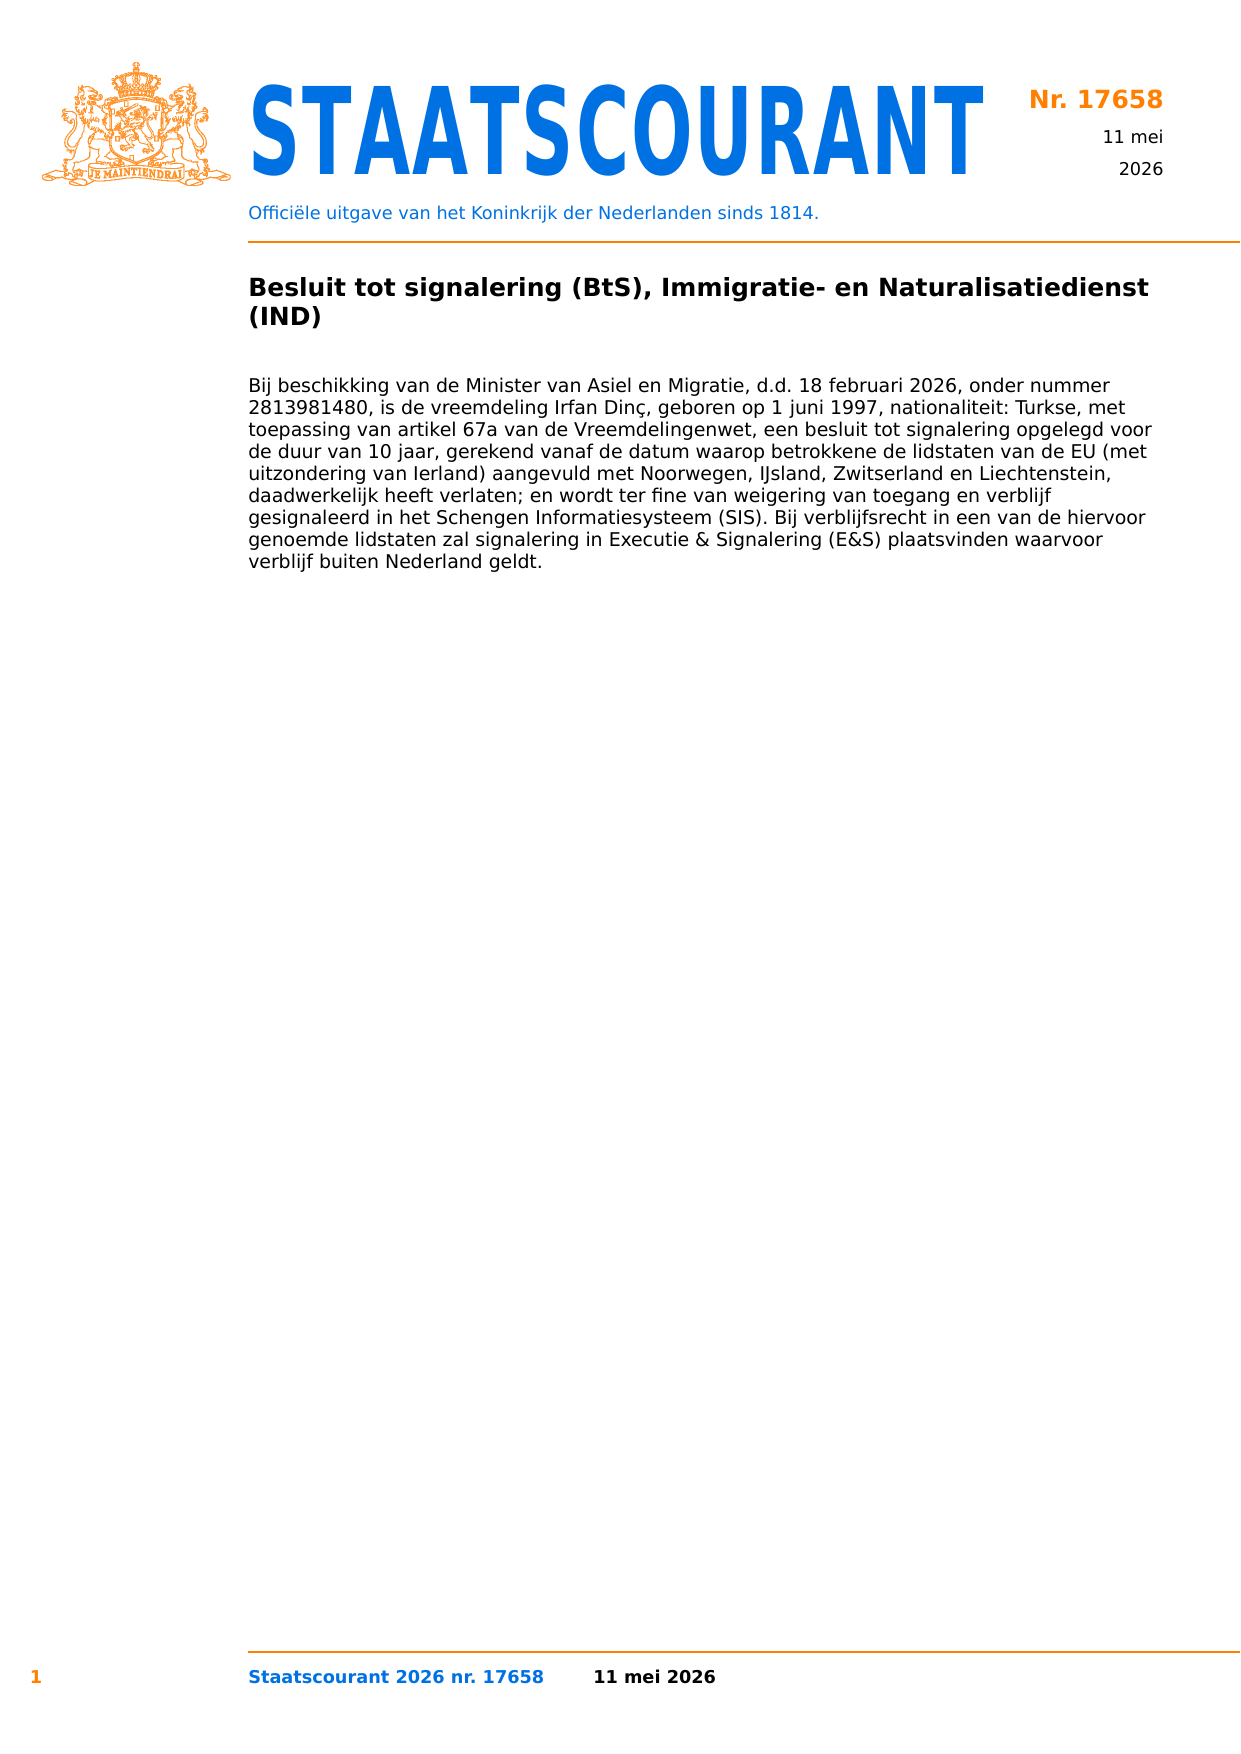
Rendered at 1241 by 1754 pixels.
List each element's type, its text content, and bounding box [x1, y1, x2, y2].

table_cell Officiële uitgave van het Koninkrijk der Nederlanden sinds 1814. [248, 203, 1240, 241]
table_cell 11 mei [998, 121, 1240, 153]
subtitle Besluit tot signalering (BtS), Immigratie- en Naturalisatiedienst (IND) [248, 273, 1163, 331]
table_header Nr. 17658 [998, 62, 1240, 121]
table_header STAATSCOURANT [248, 62, 998, 203]
table_header [25, 62, 248, 241]
picture [41, 62, 231, 186]
table_cell 2026 [998, 153, 1240, 203]
text Bij beschikking van de Minister van Asiel en Migratie, d.d. 18 februari 2026, onder nummer 2813981480, is de vreemdeling Irfan Dinç, geboren op 1 juni 1997, nationaliteit: Turkse, met toepassing van artikel 67a van de Vreemdelingenwet, een besluit tot signalering opgelegd voor de duur van 10 jaar, gerekend vanaf de datum waarop betrokkene de lidstaten van de EU (met uitzondering van Ierland) aangevuld met Noorwegen, IJsland, Zwitserland en Liechtenstein, daadwerkelijk heeft verlaten; en wordt ter fine van weigering van toegang en verblijf gesignaleerd in het Schengen Informatiesysteem (SIS). Bij verblijfsrecht in een van de hiervoor genoemde lidstaten zal signalering in Executie & Signalering (E&S) plaatsvinden waarvoor verblijf buiten Nederland geldt. [248, 375, 1163, 573]
